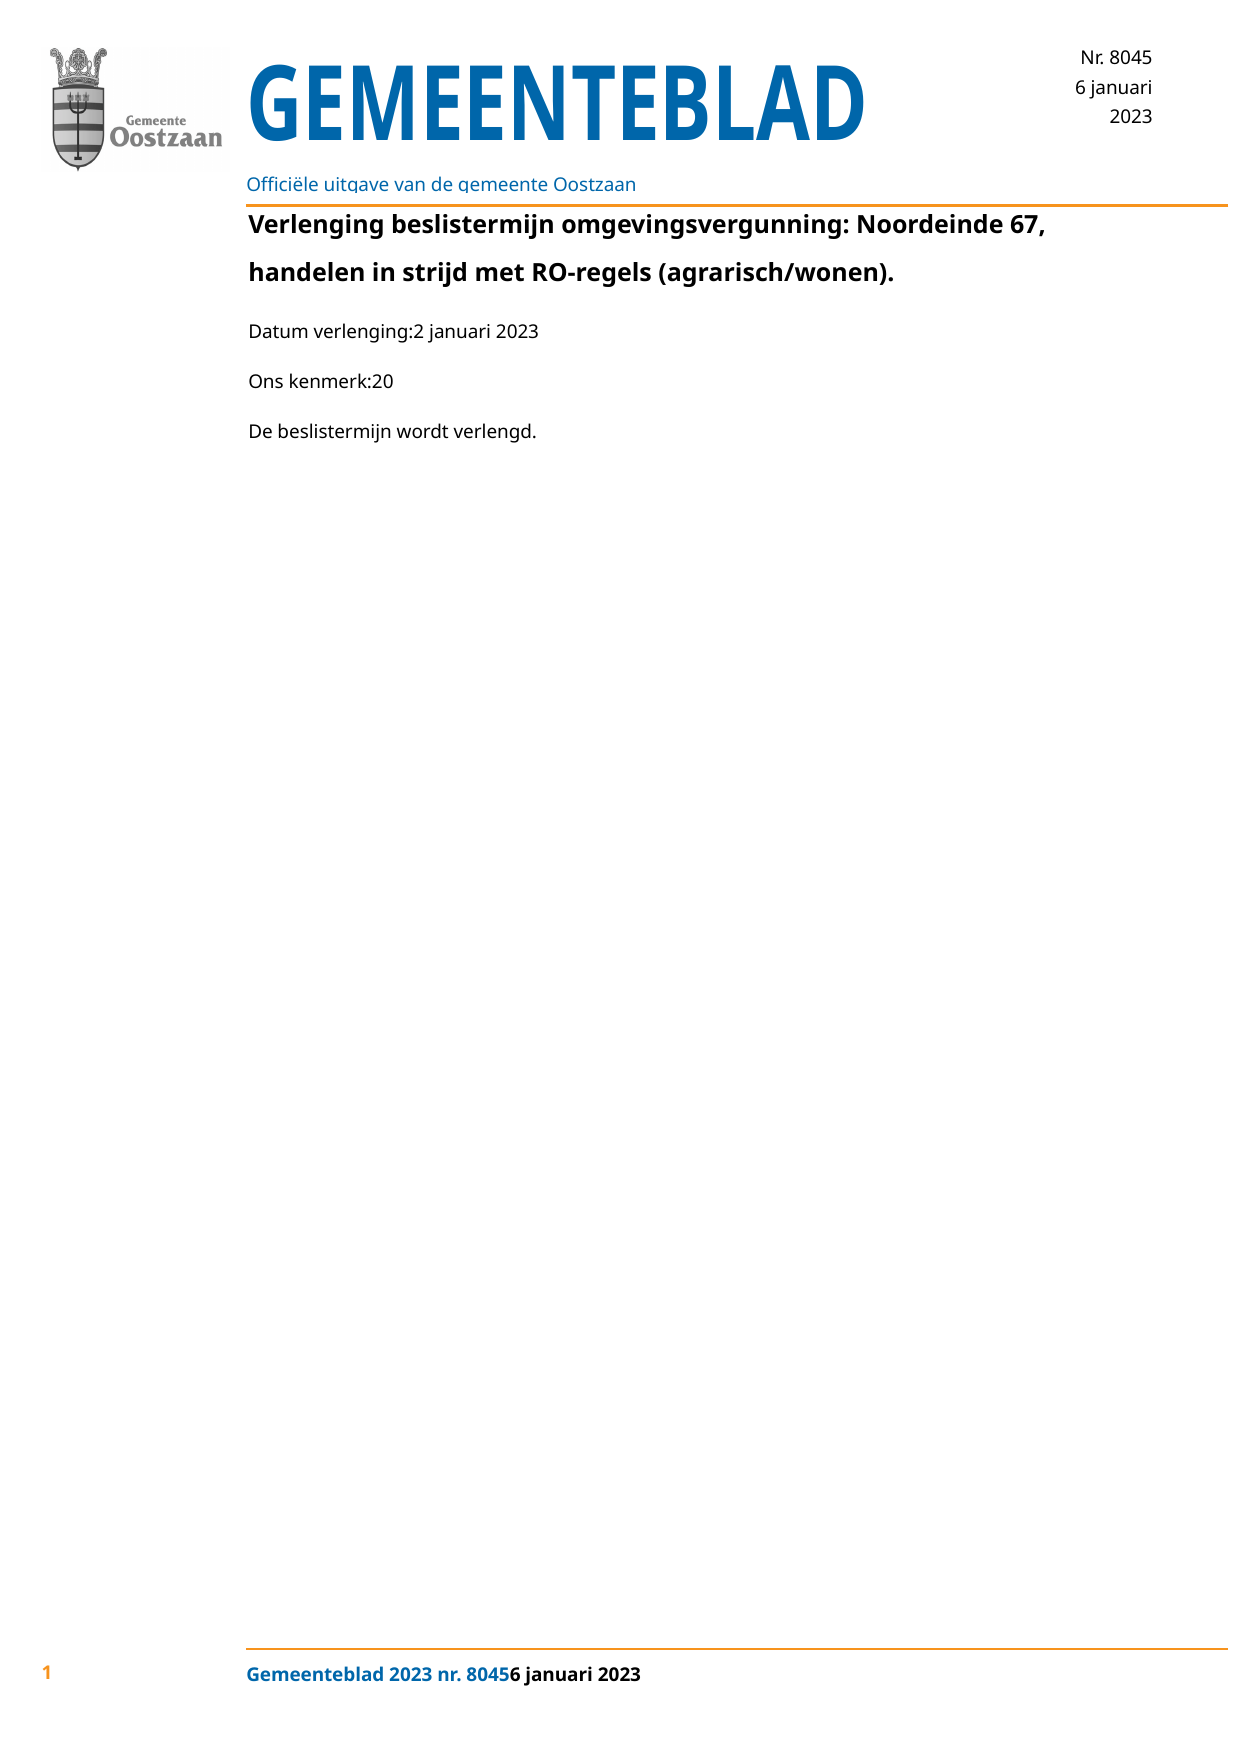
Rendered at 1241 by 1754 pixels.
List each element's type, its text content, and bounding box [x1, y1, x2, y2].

text Verlenging beslistermijn omgevingsvergunning: Noordeinde 67, handelen in strijd met RO-regels (agrarisch/wonen). [248, 207, 1152, 288]
text Datum verlenging:2 januari 2023 [248, 318, 1152, 344]
text Ons kenmerk:20 [248, 368, 1152, 394]
text De beslistermijn wordt verlengd. [248, 419, 1152, 444]
picture [41, 47, 231, 172]
